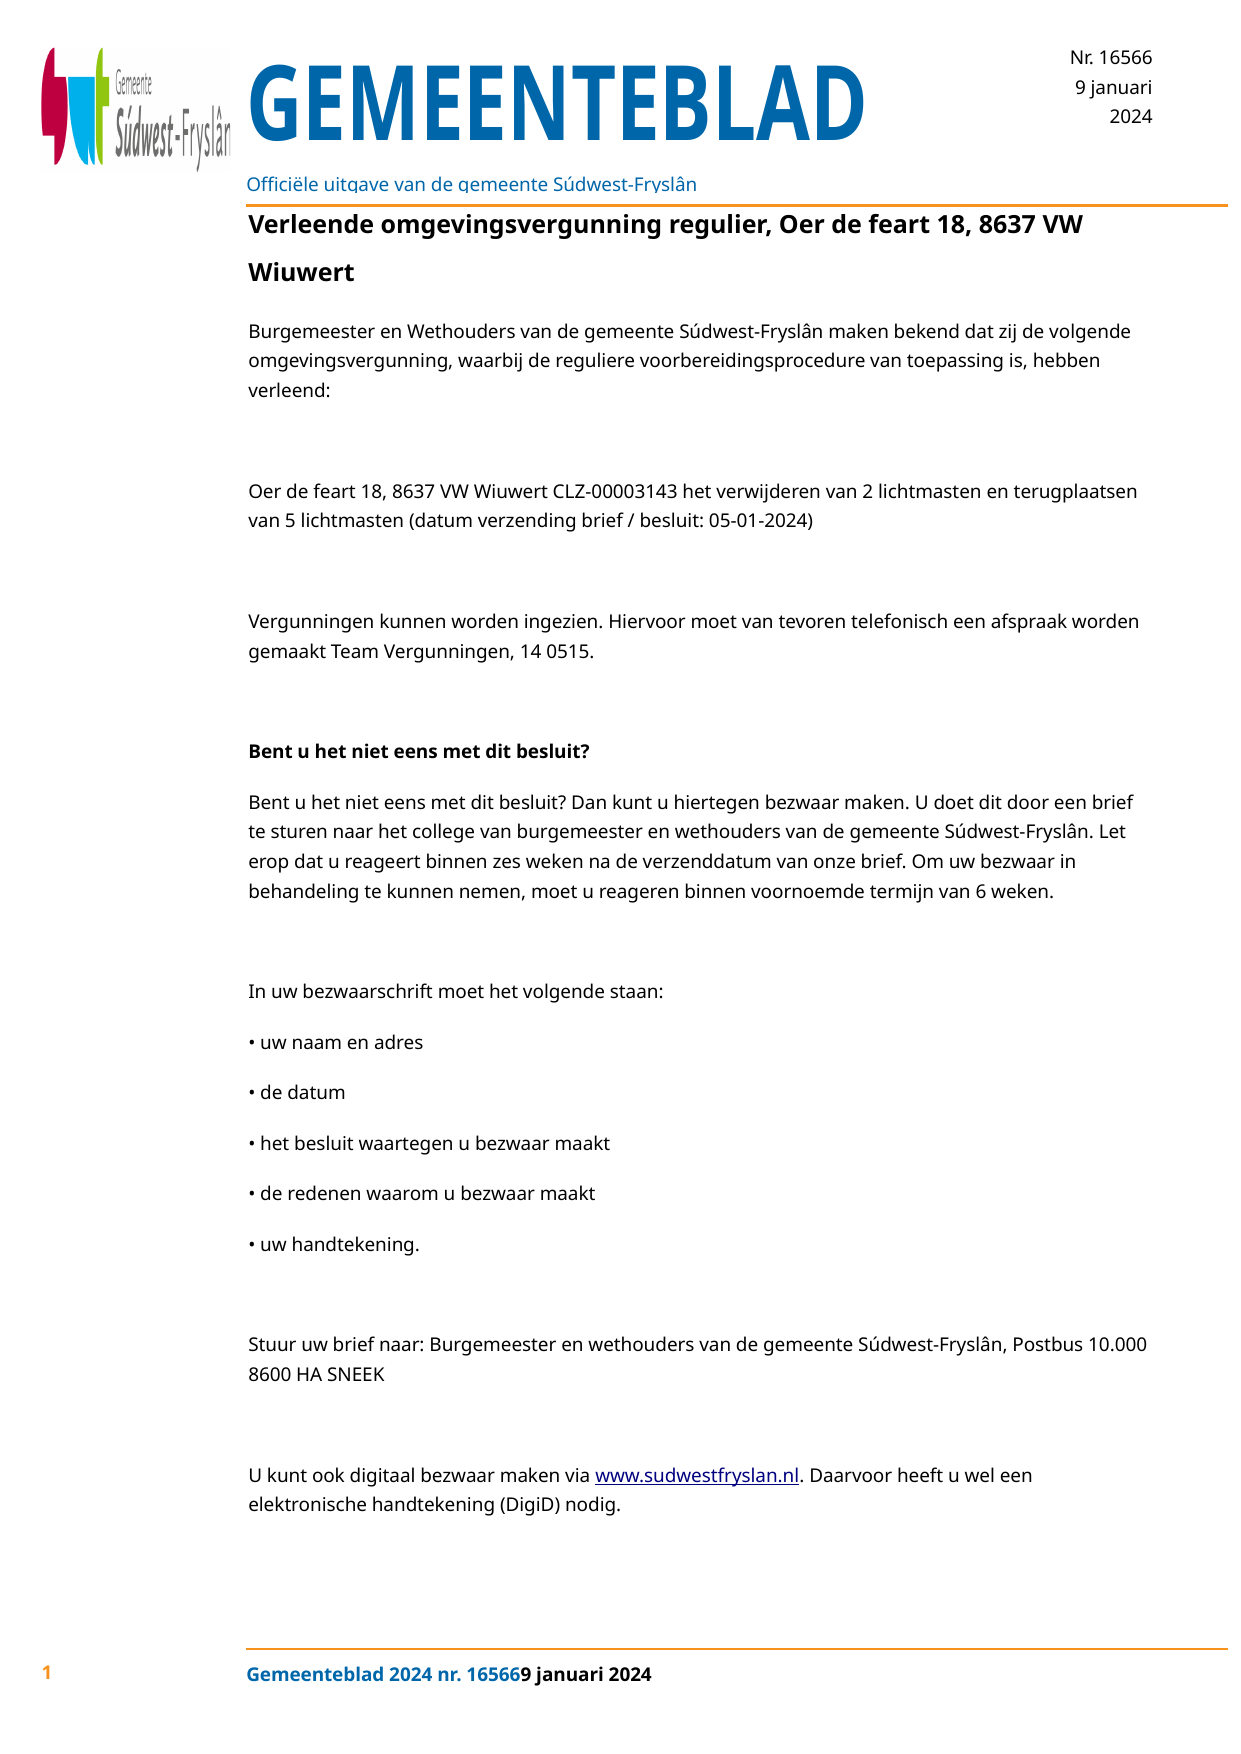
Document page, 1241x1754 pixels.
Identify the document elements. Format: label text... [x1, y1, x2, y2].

text • uw handtekening. [248, 1231, 1152, 1257]
text Oer de feart 18, 8637 VW Wiuwert CLZ-00003143 het verwijderen van 2 lichtmasten en terugplaatsen van 5 lichtmasten (datum verzending brief / besluit: 05-01-2024) [248, 478, 1152, 533]
text Verleende omgevingsvergunning regulier, Oer de feart 18, 8637 VW Wiuwert [248, 207, 1152, 288]
picture [41, 47, 231, 172]
text Burgemeester en Wethouders van de gemeente Súdwest-Fryslân maken bekend dat zij de volgende omgevingsvergunning, waarbij de reguliere voorbereidingsprocedure van toepassing is, hebben verleend: [248, 318, 1152, 403]
text • uw naam en adres [248, 1029, 1152, 1055]
text Stuur uw brief naar: Burgemeester en wethouders van de gemeente Súdwest-Fryslân, Postbus 10.000 8600 HA SNEEK [248, 1332, 1152, 1387]
text In uw bezwaarschrift moet het volgende staan: [248, 979, 1152, 1004]
text • de redenen waarom u bezwaar maakt [248, 1180, 1152, 1206]
text U kunt ook digitaal bezwaar maken via www.sudwestfryslan.nl. Daarvoor heeft u wel een elektronische handtekening (DigiD) nodig. [248, 1462, 1152, 1517]
text • het besluit waartegen u bezwaar maakt [248, 1130, 1152, 1156]
text Bent u het niet eens met dit besluit? [248, 739, 1152, 764]
text • de datum [248, 1079, 1152, 1105]
text Vergunningen kunnen worden ingezien. Hiervoor moet van tevoren telefonisch een afspraak worden gemaakt Team Vergunningen, 14 0515. [248, 608, 1152, 664]
text Bent u het niet eens met dit besluit? Dan kunt u hiertegen bezwaar maken. U doet dit door een brief te sturen naar het college van burgemeester en wethouders van de gemeente Súdwest-Fryslân. Let erop dat u reageert binnen zes weken na de verzenddatum van onze brief. Om uw bezwaar in behandeling te kunnen nemen, moet u reageren binnen voornoemde termijn van 6 weken. [248, 789, 1152, 904]
